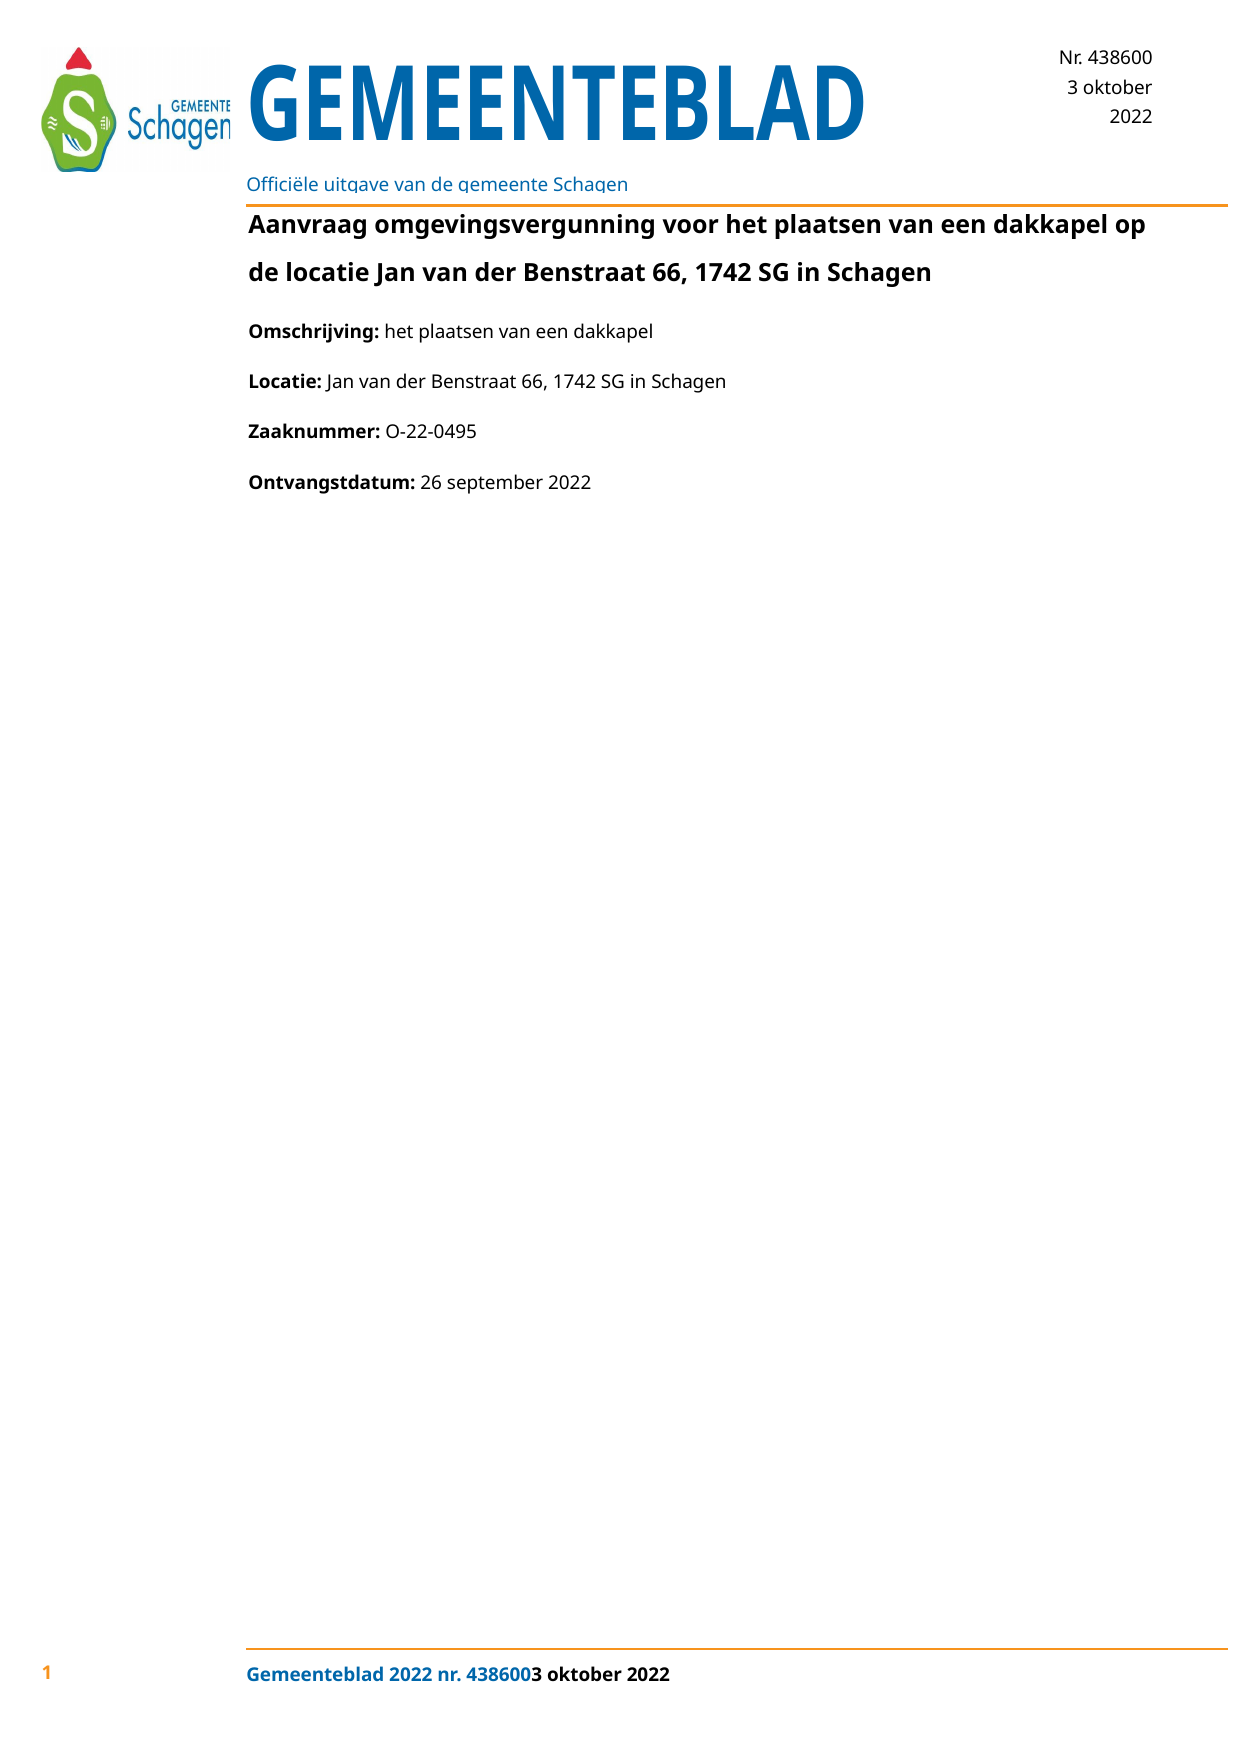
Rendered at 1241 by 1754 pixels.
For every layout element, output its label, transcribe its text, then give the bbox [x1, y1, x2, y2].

text Aanvraag omgevingsvergunning voor het plaatsen van een dakkapel op de locatie Jan van der Benstraat 66, 1742 SG in Schagen [248, 207, 1152, 288]
text Locatie: Jan van der Benstraat 66, 1742 SG in Schagen [248, 368, 1152, 394]
picture [41, 47, 231, 172]
text Omschrijving: het plaatsen van een dakkapel [248, 318, 1152, 344]
text Ontvangstdatum: 26 september 2022 [248, 469, 1152, 495]
text Zaaknummer: O-22-0495 [248, 419, 1152, 444]
